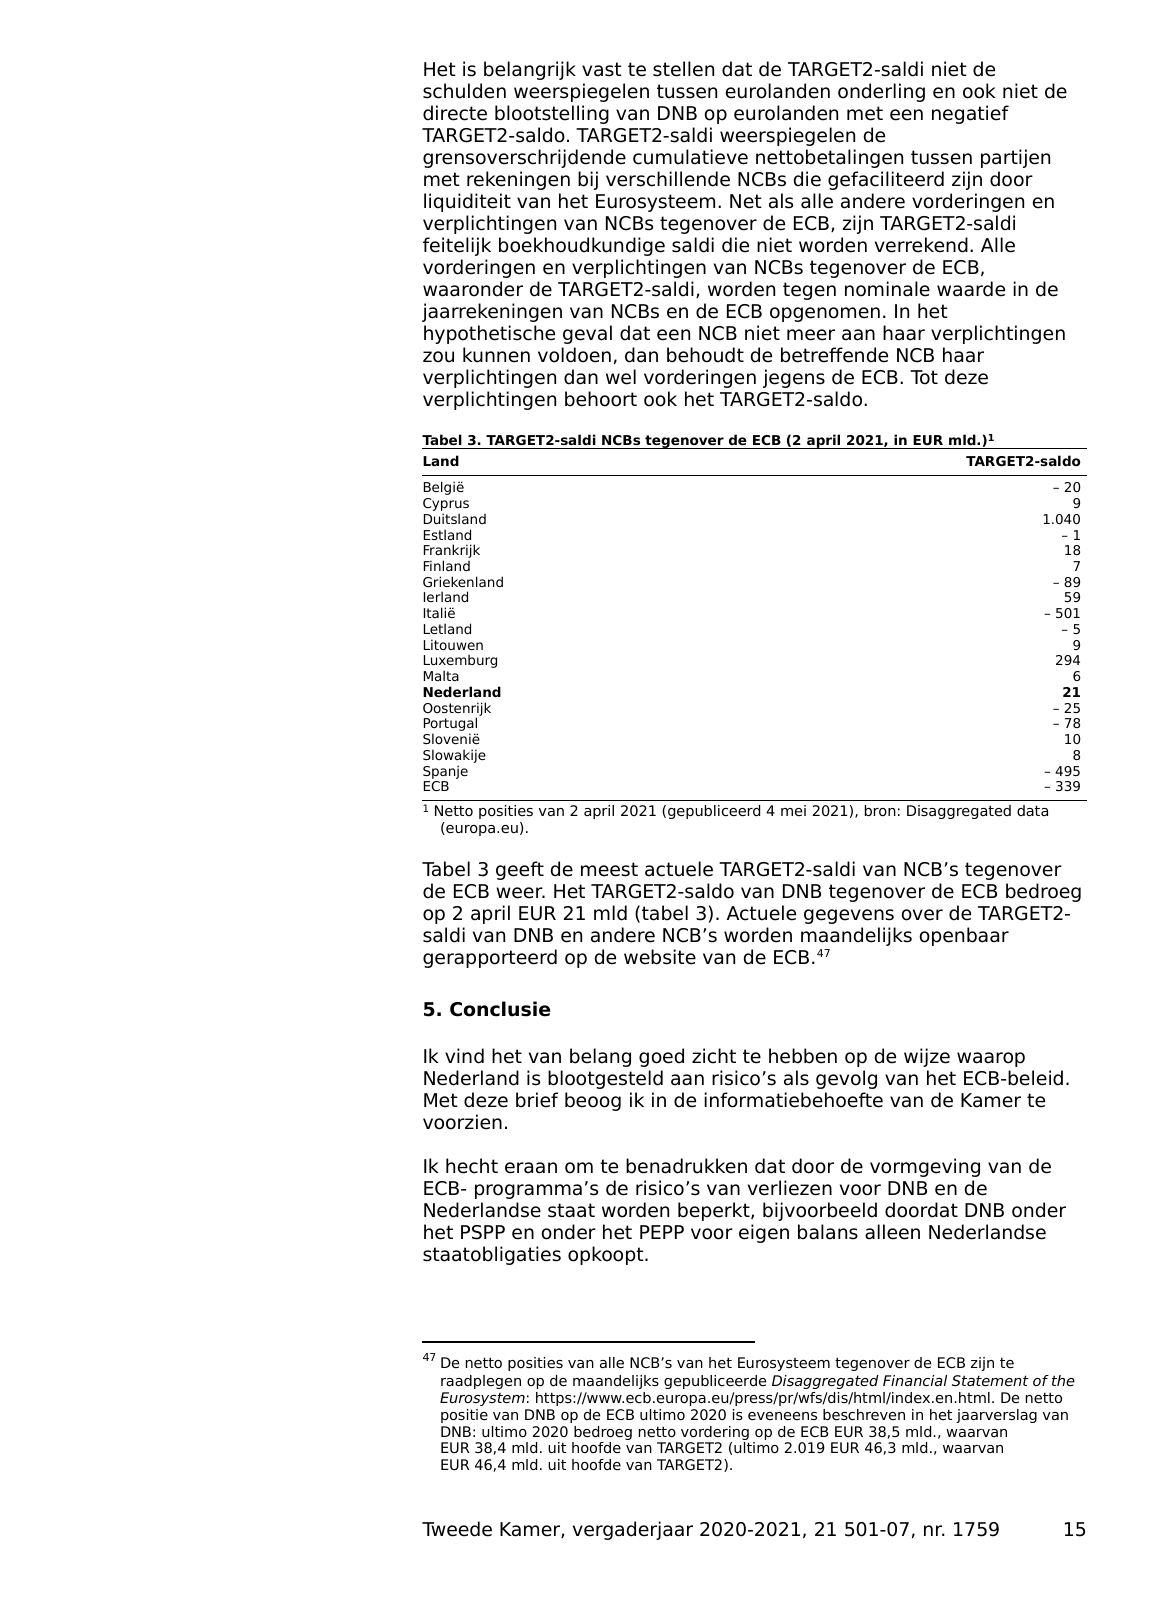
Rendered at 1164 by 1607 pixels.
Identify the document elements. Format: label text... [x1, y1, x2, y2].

table_cell – 78 [694, 716, 1087, 732]
table_cell Duitsland [422, 512, 694, 527]
table_cell Griekenland [422, 575, 694, 590]
table_cell 59 [694, 590, 1087, 606]
table_cell – 1 [694, 528, 1087, 543]
table_cell Land [422, 449, 694, 474]
table_cell 10 [694, 732, 1087, 748]
table_cell 9 [694, 638, 1087, 653]
text Het is belangrijk vast te stellen dat de TARGET2-saldi niet de schulden weerspiegelen tussen eurolanden onderling en ook niet de directe blootstelling van DNB op eurolanden met een negatief TARGET2-saldo. TARGET2-saldi weerspiegelen de grensoverschrijdende cumulatieve nettobetalingen tussen partijen met rekeningen bij verschillende NCBs die gefaciliteerd zijn door liquiditeit van het Eurosysteem. Net als alle andere vorderingen en verplichtingen van NCBs tegenover de ECB, zijn TARGET2-saldi feitelijk boekhoudkundige saldi die niet worden verrekend. Alle vorderingen en verplichtingen van NCBs tegenover de ECB, waaronder de TARGET2-saldi, worden tegen nominale waarde in de jaarrekeningen van NCBs en de ECB opgenomen. In het hypothetische geval dat een NCB niet meer aan haar verplichtingen zou kunnen voldoen, dan behoudt de betreffende NCB haar verplichtingen dan wel vorderingen jegens de ECB. Tot deze verplichtingen behoort ook het TARGET2-saldo. [422, 59, 1087, 411]
table_cell – 89 [694, 575, 1087, 590]
table_cell 6 [694, 669, 1087, 685]
table_cell – 495 [694, 763, 1087, 779]
table_cell 8 [694, 748, 1087, 763]
table_cell Oostenrijk [422, 700, 694, 716]
table_cell Frankrijk [422, 543, 694, 559]
table_cell TARGET2-saldo [694, 449, 1087, 474]
table_cell – 339 [694, 779, 1087, 799]
table_cell 1.040 [694, 512, 1087, 527]
table_cell Litouwen [422, 638, 694, 653]
table_cell 7 [694, 559, 1087, 574]
text Tabel 3 geeft de meest actuele TARGET2-saldi van NCB’s tegenover de ECB weer. Het TARGET2-saldo van DNB tegenover de ECB bedroeg op 2 april EUR 21 mld (tabel 3). Actuele gegevens over de TARGET2-saldi van DNB en andere NCB’s worden maandelijks openbaar gerapporteerd op de website van de ECB. [422, 859, 1087, 969]
table_cell Spanje [422, 763, 694, 779]
table_cell – 5 [694, 622, 1087, 637]
table_cell 294 [694, 653, 1087, 669]
table_cell 18 [694, 543, 1087, 559]
table_cell ECB [422, 779, 694, 799]
table_cell Letland [422, 622, 694, 637]
text De netto posities van alle NCB’s van het Eurosysteem tegenover de ECB zijn te raadplegen op de maandelijks gepubliceerde Disaggregated Financial Statement of the Eurosystem: https://www.ecb.europa.eu/press/pr/wfs/dis/html/index.en.html. De netto positie van DNB op de ECB ultimo 2020 is eveneens beschreven in het jaarverslag van DNB: ultimo 2020 bedroeg netto vordering op de ECB EUR 38,5 mld., waarvan EUR 38,4 mld. uit hoofde van TARGET2 (ultimo 2.019 EUR 46,3 mld., waarvan EUR 46,4 mld. uit hoofde van TARGET2). [422, 1351, 1087, 1474]
table_header Tabel 3. TARGET2-saldi NCBs tegenover de ECB (2 april 2021, in EUR mld.)1 [422, 433, 1087, 448]
table_cell Malta [422, 669, 694, 685]
text Ik hecht eraan om te benadrukken dat door de vormgeving van de ECB- programma’s de risico’s van verliezen voor DNB en de Nederlandse staat worden beperkt, bijvoorbeeld doordat DNB onder het PSPP en onder het PEPP voor eigen balans alleen Nederlandse staatobligaties opkoopt. [422, 1156, 1087, 1266]
text Ik vind het van belang goed zicht te hebben op de wijze waarop Nederland is blootgesteld aan risico’s als gevolg van het ECB-beleid. Met deze brief beoog ik in de informatiebehoefte van de Kamer te voorzien. [422, 1046, 1087, 1134]
table_cell Luxemburg [422, 653, 694, 669]
table_cell Portugal [422, 716, 694, 732]
table_cell – 25 [694, 700, 1087, 716]
table_cell Slowakije [422, 748, 694, 763]
table_cell Cyprus [422, 496, 694, 512]
table_cell Estland [422, 528, 694, 543]
table_cell – 20 [694, 476, 1087, 496]
table_cell Ierland [422, 590, 694, 606]
table_cell 21 [694, 685, 1087, 700]
table_cell Nederland [422, 685, 694, 700]
table_cell 9 [694, 496, 1087, 512]
table_cell Finland [422, 559, 694, 574]
table_cell – 501 [694, 606, 1087, 622]
table_cell België [422, 476, 694, 496]
table_cell Slovenië [422, 732, 694, 748]
subtitle 5. Conclusie [422, 999, 1087, 1021]
table_cell 1 Netto posities van 2 april 2021 (gepubliceerd 4 mei 2021), bron: Disaggregated data (europa.eu). [422, 801, 1087, 837]
table_cell Italië [422, 606, 694, 622]
